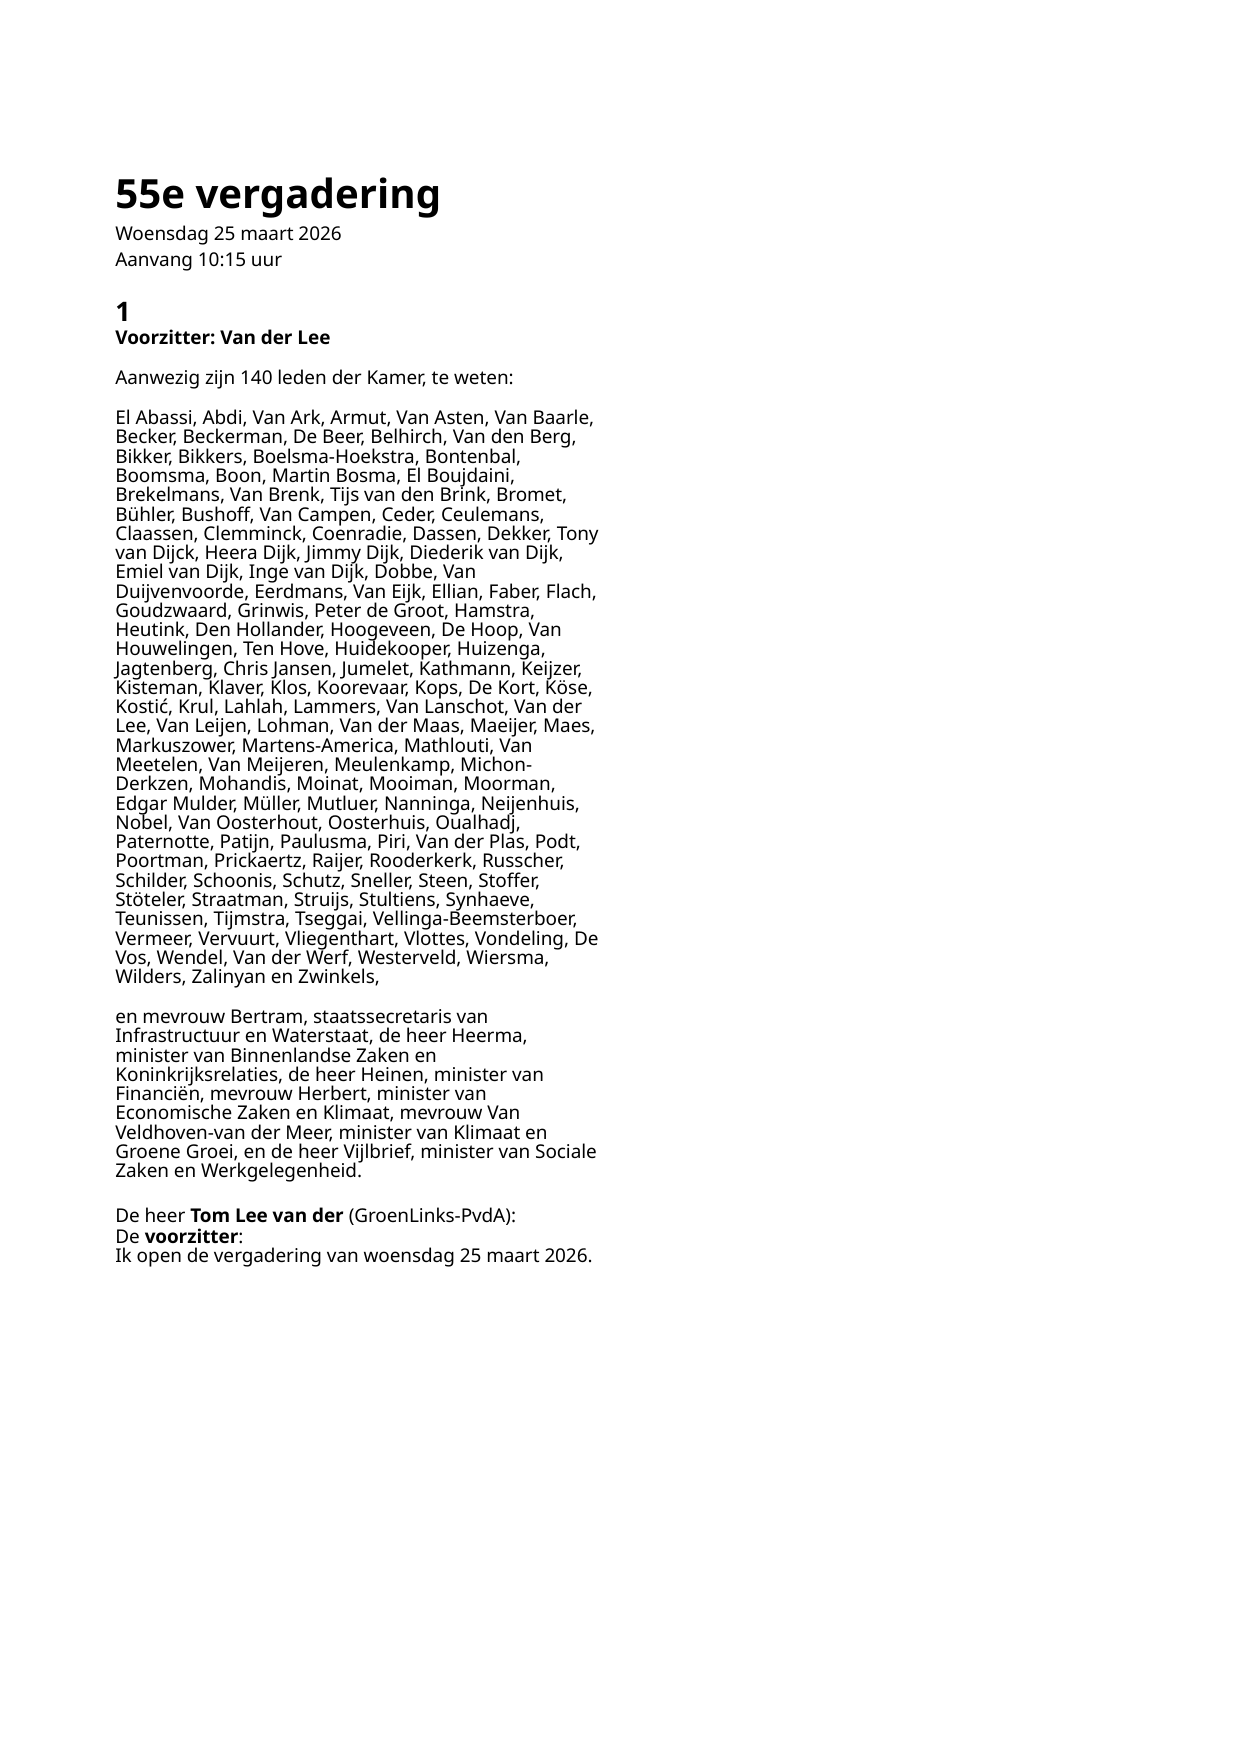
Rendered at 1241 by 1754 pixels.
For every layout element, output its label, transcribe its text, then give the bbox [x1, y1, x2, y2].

text El Abassi, Abdi, Van Ark, Armut, Van Asten, Van Baarle, Becker, Beckerman, De Beer, Belhirch, Van den Berg, Bikker, Bikkers, Boelsma-Hoekstra, Bontenbal, Boomsma, Boon, Martin Bosma, El Boujdaini, Brekelmans, Van Brenk, Tijs van den Brink, Bromet, Bühler, Bushoff, Van Campen, Ceder, Ceulemans, Claassen, Clemminck, Coenradie, Dassen, Dekker, Tony van Dijck, Heera Dijk, Jimmy Dijk, Diederik van Dijk, Emiel van Dijk, Inge van Dijk, Dobbe, Van Duijvenvoorde, Eerdmans, Van Eijk, Ellian, Faber, Flach, Goudzwaard, Grinwis, Peter de Groot, Hamstra, Heutink, Den Hollander, Hoogeveen, De Hoop, Van Houwelingen, Ten Hove, Huidekooper, Huizenga, Jagtenberg, Chris Jansen, Jumelet, Kathmann, Keijzer, Kisteman, Klaver, Klos, Koorevaar, Kops, De Kort, Köse, Kostić, Krul, Lahlah, Lammers, Van Lanschot, Van der Lee, Van Leijen, Lohman, Van der Maas, Maeijer, Maes, Markuszower, Martens-America, Mathlouti, Van Meetelen, Van Meijeren, Meulenkamp, Michon-Derkzen, Mohandis, Moinat, Mooiman, Moorman, Edgar Mulder, Müller, Mutluer, Nanninga, Neijenhuis, Nobel, Van Oosterhout, Oosterhuis, Oualhadj, Paternotte, Patijn, Paulusma, Piri, Van der Plas, Podt, Poortman, Prickaertz, Raijer, Rooderkerk, Russcher, Schilder, Schoonis, Schutz, Sneller, Steen, Stoffer, Stöteler, Straatman, Struijs, Stultiens, Synhaeve, Teunissen, Tijmstra, Tseggai, Vellinga-Beemsterboer, Vermeer, Vervuurt, Vliegenthart, Vlottes, Vondeling, De Vos, Wendel, Van der Werf, Westerveld, Wiersma, Wilders, Zalinyan en Zwinkels, [115, 409, 605, 987]
text Woensdag 25 maart 2026 [115, 220, 605, 246]
text Ik open de vergadering van woensdag 25 maart 2026. [115, 1247, 605, 1267]
text 1 [115, 292, 605, 329]
text Voorzitter: Van der Lee [115, 329, 605, 348]
text Aanwezig zijn 140 leden der Kamer, te weten: [115, 369, 605, 388]
text Aanvang 10:15 uur [115, 246, 605, 272]
text 55e vergadering [115, 165, 605, 220]
text De heer Tom Lee van der (GroenLinks-PvdA): [115, 1202, 605, 1228]
text en mevrouw Bertram, staatssecretaris van Infrastructuur en Waterstaat, de heer Heerma, minister van Binnenlandse Zaken en Koninkrijksrelaties, de heer Heinen, minister van Financiën, mevrouw Herbert, minister van Economische Zaken en Klimaat, mevrouw Van Veldhoven-van der Meer, minister van Klimaat en Groene Groei, en de heer Vijlbrief, minister van Sociale Zaken en Werkgelegenheid. [115, 1008, 605, 1181]
text De voorzitter: [115, 1228, 605, 1247]
